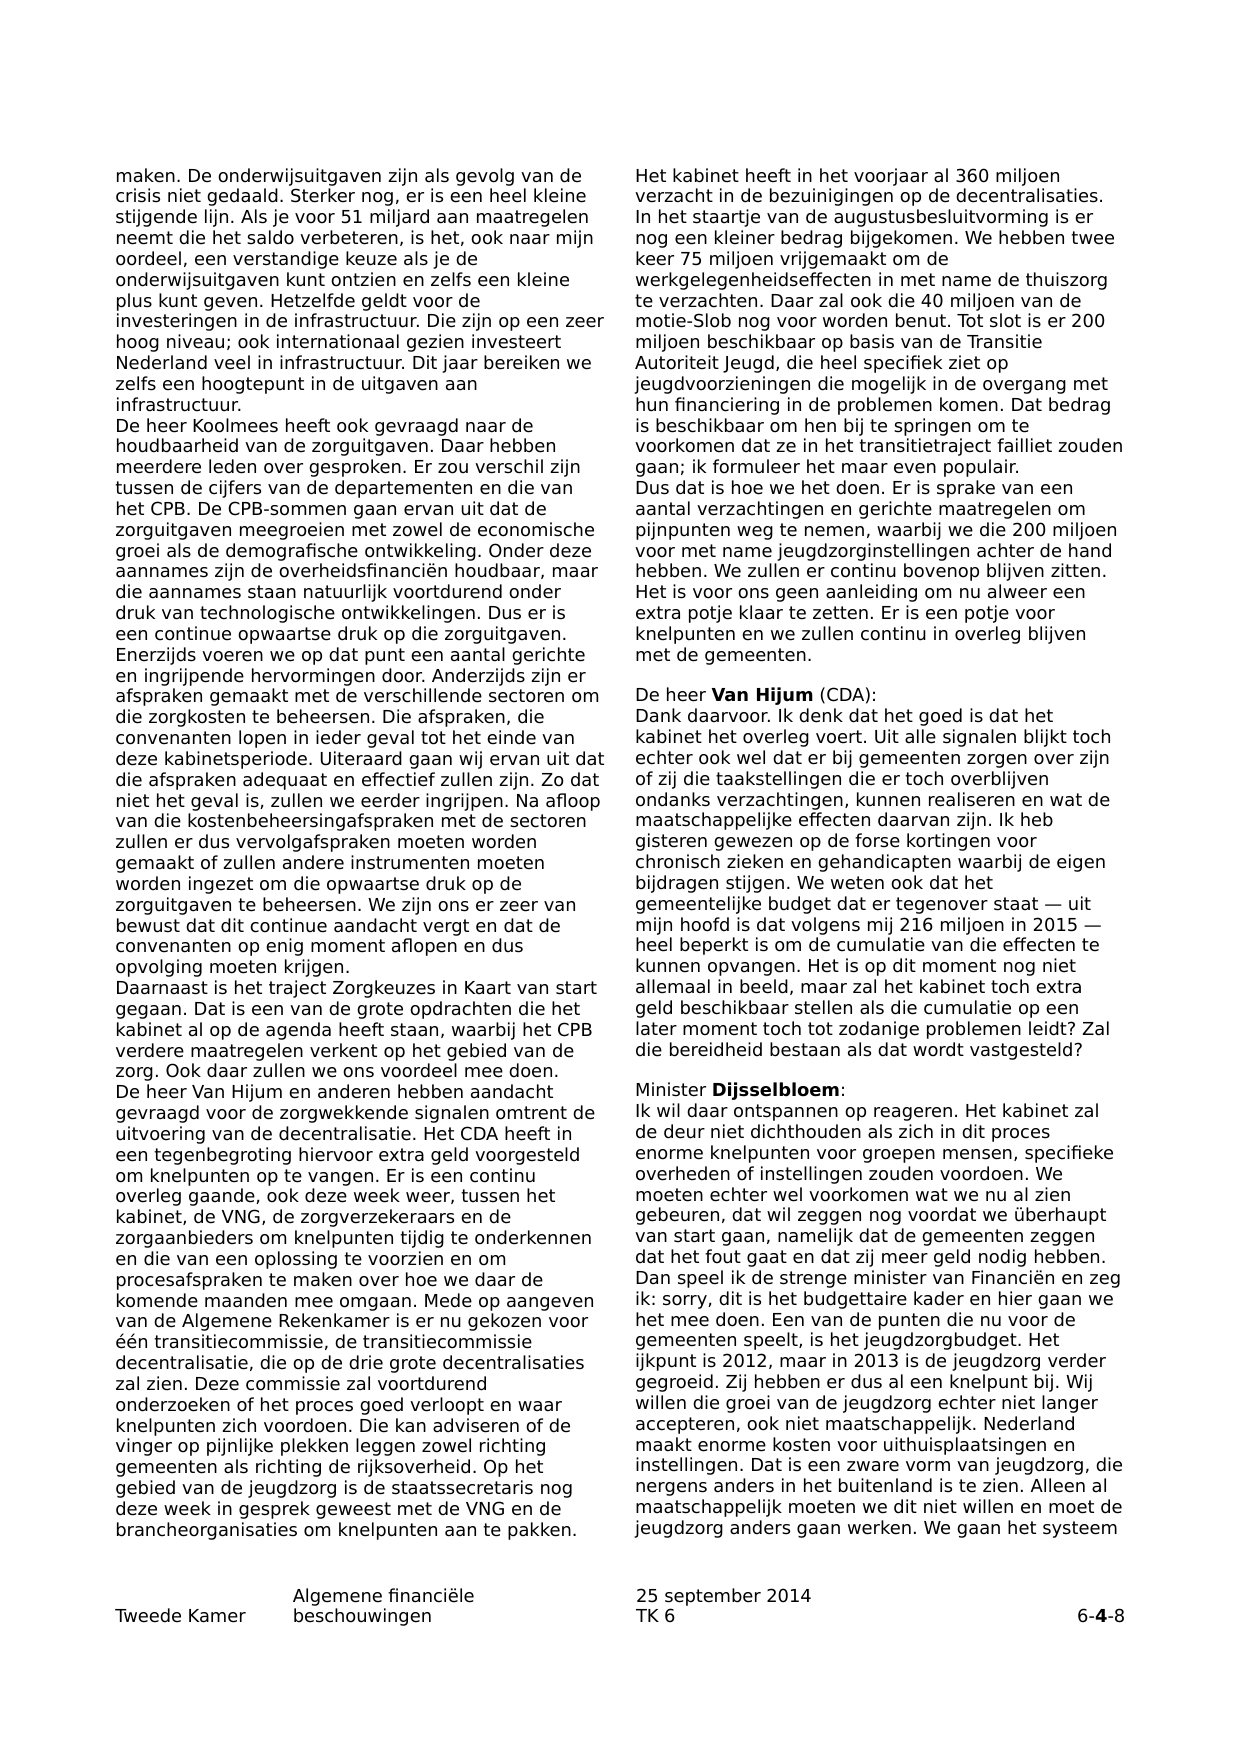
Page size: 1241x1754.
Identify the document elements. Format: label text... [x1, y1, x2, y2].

text Ik wil daar ontspannen op reageren. Het kabinet zal de deur niet dichthouden als zich in dit proces enorme knelpunten voor groepen mensen, specifieke overheden of instellingen zouden voordoen. We moeten echter wel voorkomen wat we nu al zien gebeuren, dat wil zeggen nog voordat we überhaupt van start gaan, namelijk dat de gemeenten zeggen dat het fout gaat en dat zij meer geld nodig hebben. Dan speel ik de strenge minister van Financiën en zeg ik: sorry, dit is het budgettaire kader en hier gaan we het mee doen. Een van de punten die nu voor de gemeenten speelt, is het jeugdzorgbudget. Het ijkpunt is 2012, maar in 2013 is de jeugdzorg verder gegroeid. Zij hebben er dus al een knelpunt bij. Wij willen die groei van de jeugdzorg echter niet langer accepteren, ook niet maatschappelijk. Nederland maakt enorme kosten voor uithuisplaatsingen en instellingen. Dat is een zware vorm van jeugdzorg, die nergens anders in het buitenland is te zien. Alleen al maatschappelijk moeten we dit niet willen en moet de jeugdzorg anders gaan werken. We gaan het systeem [635, 1101, 1125, 1538]
text Dank daarvoor. Ik denk dat het goed is dat het kabinet het overleg voert. Uit alle signalen blijkt toch echter ook wel dat er bij gemeenten zorgen over zijn of zij die taakstellingen die er toch overblijven ondanks verzachtingen, kunnen realiseren en wat de maatschappelijke effecten daarvan zijn. Ik heb gisteren gewezen op de forse kortingen voor chronisch zieken en gehandicapten waarbij de eigen bijdragen stijgen. We weten ook dat het gemeentelijke budget dat er tegenover staat — uit mijn hoofd is dat volgens mij 216 miljoen in 2015 — heel beperkt is om de cumulatie van die effecten te kunnen opvangen. Het is op dit moment nog niet allemaal in beeld, maar zal het kabinet toch extra geld beschikbaar stellen als die cumulatie op een later moment toch tot zodanige problemen leidt? Zal die bereidheid bestaan als dat wordt vastgesteld? [635, 706, 1125, 1060]
text Minister Dijsselbloem: [635, 1080, 1125, 1101]
text maken. De onderwijsuitgaven zijn als gevolg van de crisis niet gedaald. Sterker nog, er is een heel kleine stijgende lijn. Als je voor 51 miljard aan maatregelen neemt die het saldo verbeteren, is het, ook naar mijn oordeel, een verstandige keuze als je de onderwijsuitgaven kunt ontzien en zelfs een kleine plus kunt geven. Hetzelfde geldt voor de investeringen in de infrastructuur. Die zijn op een zeer hoog niveau; ook internationaal gezien investeert Nederland veel in infrastructuur. Dit jaar bereiken we zelfs een hoogtepunt in de uitgaven aan infrastructuur. [115, 165, 605, 415]
text Daarnaast is het traject Zorgkeuzes in Kaart van start gegaan. Dat is een van de grote opdrachten die het kabinet al op de agenda heeft staan, waarbij het CPB verdere maatregelen verkent op het gebied van de zorg. Ook daar zullen we ons voordeel mee doen. [115, 978, 605, 1082]
text Dus dat is hoe we het doen. Er is sprake van een aantal verzachtingen en gerichte maatregelen om pijnpunten weg te nemen, waarbij we die 200 miljoen voor met name jeugdzorginstellingen achter de hand hebben. We zullen er continu bovenop blijven zitten. Het is voor ons geen aanleiding om nu alweer een extra potje klaar te zetten. Er is een potje voor knelpunten en we zullen continu in overleg blijven met de gemeenten. [635, 478, 1125, 665]
text Het kabinet heeft in het voorjaar al 360 miljoen verzacht in de bezuinigingen op de decentralisaties. In het staartje van de augustusbesluitvorming is er nog een kleiner bedrag bijgekomen. We hebben twee keer 75 miljoen vrijgemaakt om de werkgelegenheidseffecten in met name de thuiszorg te verzachten. Daar zal ook die 40 miljoen van de motie-Slob nog voor worden benut. Tot slot is er 200 miljoen beschikbaar op basis van de Transitie Autoriteit Jeugd, die heel specifiek ziet op jeugdvoorzieningen die mogelijk in de overgang met hun financiering in de problemen komen. Dat bedrag is beschikbaar om hen bij te springen om te voorkomen dat ze in het transitietraject failliet zouden gaan; ik formuleer het maar even populair. [635, 165, 1125, 478]
text De heer Van Hijum (CDA): [635, 685, 1125, 706]
text De heer Van Hijum en anderen hebben aandacht gevraagd voor de zorgwekkende signalen omtrent de uitvoering van de decentralisatie. Het CDA heeft in een tegenbegroting hiervoor extra geld voorgesteld om knelpunten op te vangen. Er is een continu overleg gaande, ook deze week weer, tussen het kabinet, de VNG, de zorgverzekeraars en de zorgaanbieders om knelpunten tijdig te onderkennen en die van een oplossing te voorzien en om procesafspraken te maken over hoe we daar de komende maanden mee omgaan. Mede op aangeven van de Algemene Rekenkamer is er nu gekozen voor één transitiecommissie, de transitiecommissie decentralisatie, die op de drie grote decentralisaties zal zien. Deze commissie zal voortdurend onderzoeken of het proces goed verloopt en waar knelpunten zich voordoen. Die kan adviseren of de vinger op pijnlijke plekken leggen zowel richting gemeenten als richting de rijksoverheid. Op het gebied van de jeugdzorg is de staatssecretaris nog deze week in gesprek geweest met de VNG en de brancheorganisaties om knelpunten aan te pakken. [115, 1082, 605, 1540]
text De heer Koolmees heeft ook gevraagd naar de houdbaarheid van de zorguitgaven. Daar hebben meerdere leden over gesproken. Er zou verschil zijn tussen de cijfers van de departementen en die van het CPB. De CPB-sommen gaan ervan uit dat de zorguitgaven meegroeien met zowel de economische groei als de demografische ontwikkeling. Onder deze aannames zijn de overheidsfinanciën houdbaar, maar die aannames staan natuurlijk voortdurend onder druk van technologische ontwikkelingen. Dus er is een continue opwaartse druk op die zorguitgaven. Enerzijds voeren we op dat punt een aantal gerichte en ingrijpende hervormingen door. Anderzijds zijn er afspraken gemaakt met de verschillende sectoren om die zorgkosten te beheersen. Die afspraken, die convenanten lopen in ieder geval tot het einde van deze kabinetsperiode. Uiteraard gaan wij ervan uit dat die afspraken adequaat en effectief zullen zijn. Zo dat niet het geval is, zullen we eerder ingrijpen. Na afloop van die kostenbeheersingafspraken met de sectoren zullen er dus vervolgafspraken moeten worden gemaakt of zullen andere instrumenten moeten worden ingezet om die opwaartse druk op de zorguitgaven te beheersen. We zijn ons er zeer van bewust dat dit continue aandacht vergt en dat de convenanten op enig moment aflopen en dus opvolging moeten krijgen. [115, 415, 605, 978]
